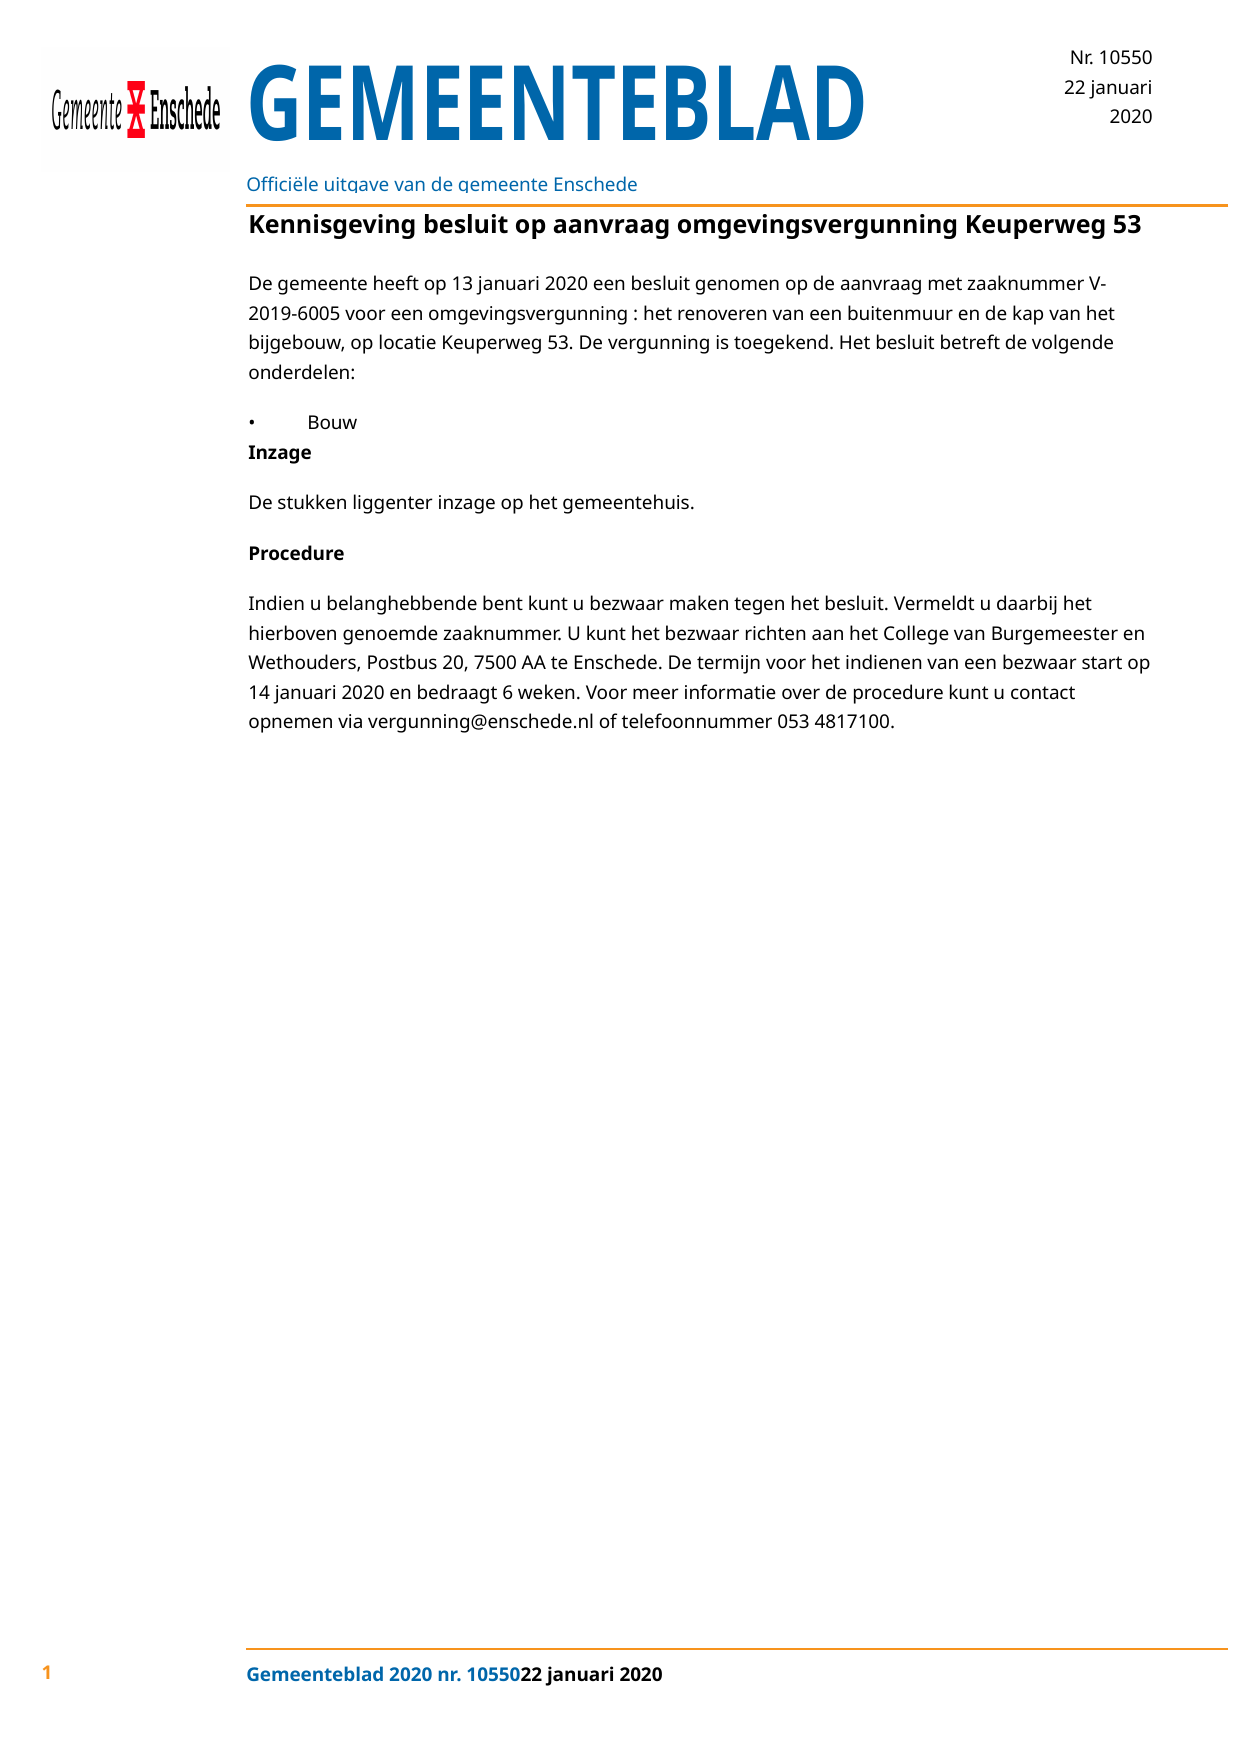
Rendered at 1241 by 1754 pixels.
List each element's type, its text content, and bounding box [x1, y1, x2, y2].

text De stukken liggenter inzage op het gemeentehuis. [248, 489, 1152, 515]
picture [41, 47, 231, 172]
text Procedure [248, 540, 1152, 566]
list Bouw [248, 409, 1152, 435]
text Kennisgeving besluit op aanvraag omgevingsvergunning Keuperweg 53 [248, 207, 1152, 241]
text Inzage [248, 439, 1152, 465]
text Indien u belanghebbende bent kunt u bezwaar maken tegen het besluit. Vermeldt u daarbij het hierboven genoemde zaaknummer. U kunt het bezwaar richten aan het College van Burgemees­ter en Wethouders, Postbus 20, 7500 AA te Enschede. De termijn voor het indienen van een bezwaar start op 14 januari 2020 en bedraagt 6 weken. Voor meer informatie over de procedure kunt u contact opnemen via vergunning@enschede.nl of telefoonnummer 053 4817100. [248, 590, 1152, 734]
text De gemeente heeft op 13 januari 2020 een besluit genomen op de aanvraag met zaaknummer V-2019-6005 voor een omgevingsvergunning : het renoveren van een buitenmuur en de kap van het bijgebouw, op locatie Keuperweg 53. De vergunning is toegekend. Het besluit betreft de volgende onderdelen: [248, 270, 1152, 385]
